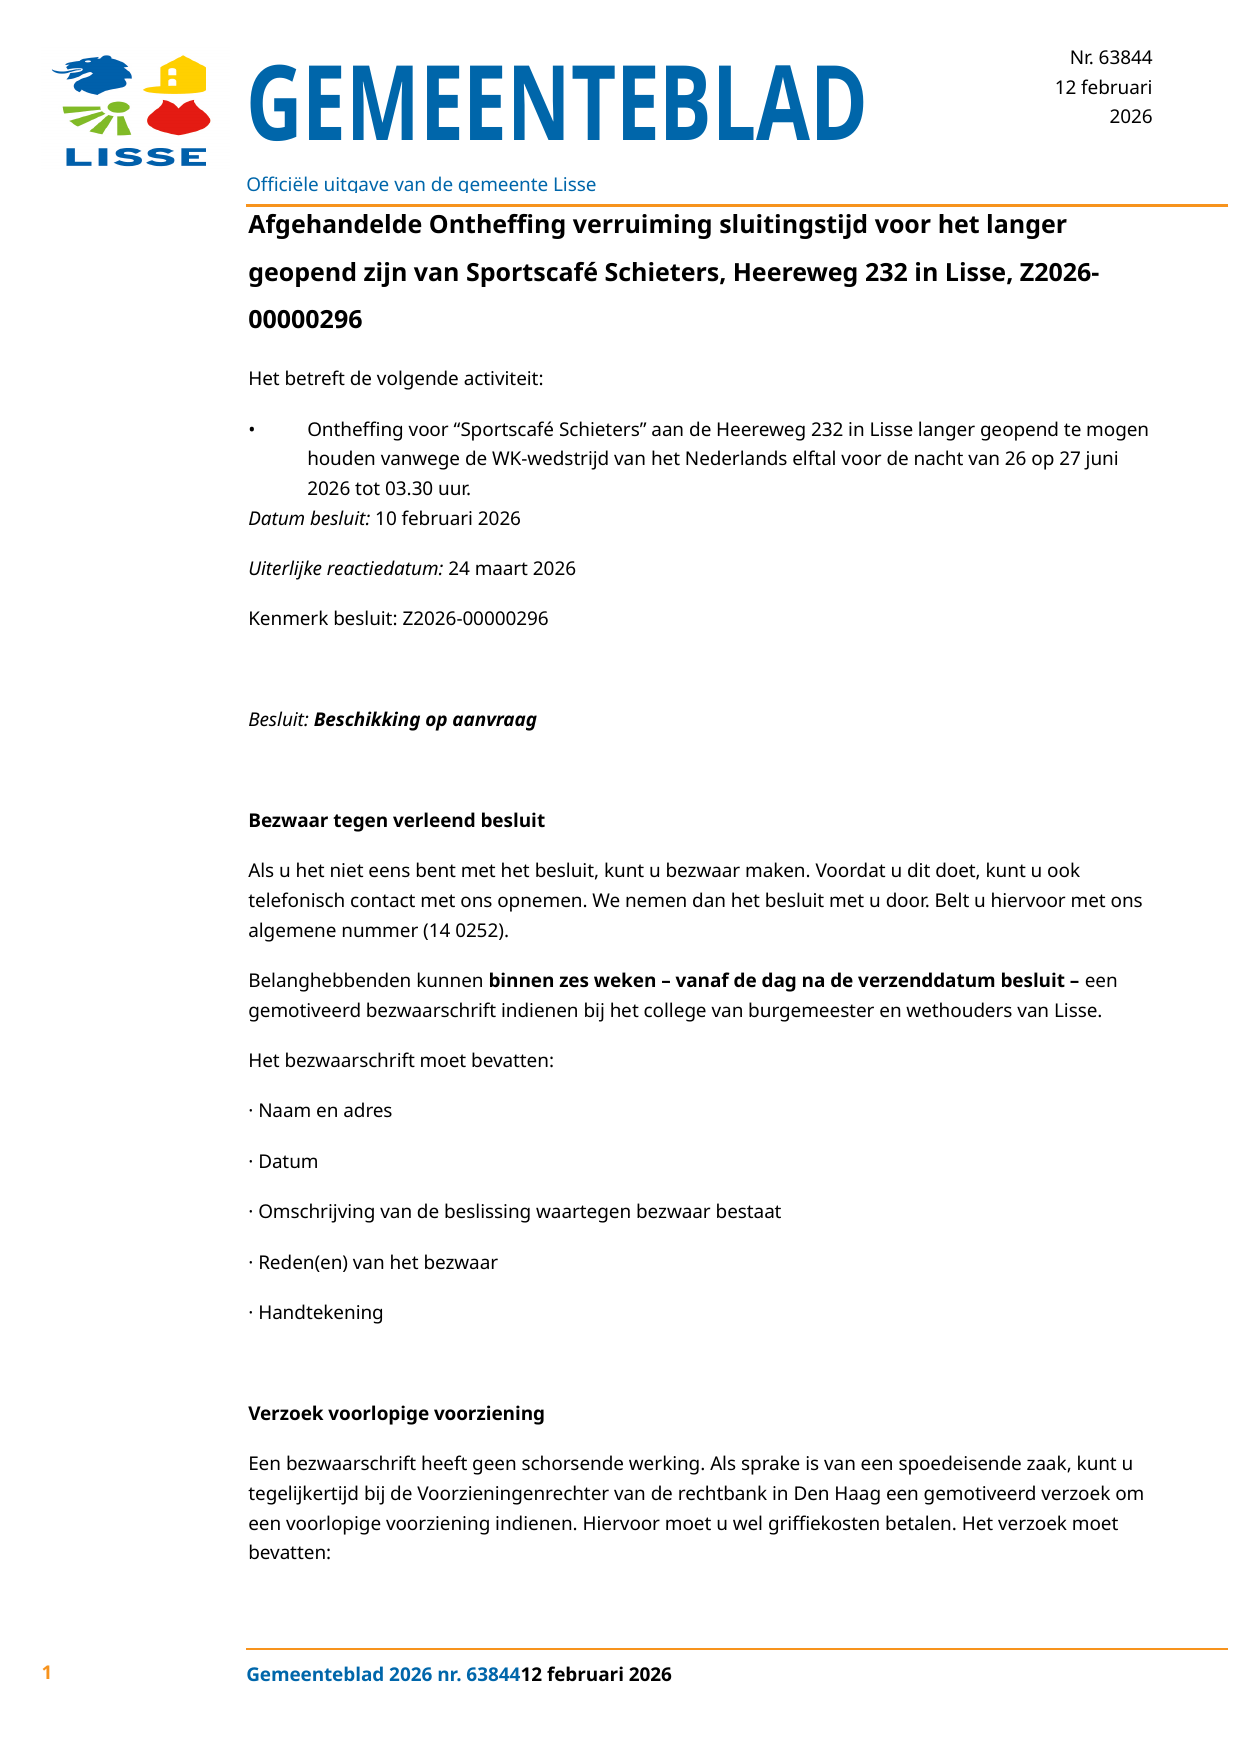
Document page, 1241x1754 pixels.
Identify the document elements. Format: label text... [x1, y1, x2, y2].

text Als u het niet eens bent met het besluit, kunt u bezwaar maken. Voordat u dit doet, kunt u ook telefonisch contact met ons opnemen. We nemen dan het besluit met u door. Belt u hiervoor met ons algemene nummer (14 0252). [248, 858, 1152, 942]
text Een bezwaarschrift heeft geen schorsende werking. Als sprake is van een spoedeisende zaak, kunt u tegelijkertijd bij de Voorzieningenrechter van de rechtbank in Den Haag een gemotiveerd verzoek om een voorlopige voorziening indienen. Hiervoor moet u wel griffiekosten betalen. Het verzoek moet bevatten: [248, 1451, 1152, 1565]
text · Reden(en) van het bezwaar [248, 1249, 1152, 1274]
list Ontheffing voor “Sportscafé Schieters” aan de Heereweg 232 in Lisse langer geopend te mogen houden vanwege de WK-wedstrijd van het Nederlands elftal voor de nacht van 26 op 27 juni 2026 tot 03.30 uur. [248, 416, 1152, 501]
text · Datum [248, 1148, 1152, 1174]
text Het betreft de volgende activiteit: [248, 366, 1152, 391]
text Datum besluit: 10 februari 2026 [248, 505, 1152, 530]
text Het bezwaarschrift moet bevatten: [248, 1047, 1152, 1073]
text Verzoek voorlopige voorziening [248, 1400, 1152, 1426]
text · Naam en adres [248, 1098, 1152, 1123]
text Afgehandelde Ontheffing verruiming sluitingstijd voor het langer geopend zijn van Sportscafé Schieters, Heereweg 232 in Lisse, Z2026-00000296 [248, 207, 1152, 336]
text Belanghebbenden kunnen binnen zes weken – vanaf de dag na de verzenddatum besluit – een gemotiveerd bezwaarschrift indienen bij het college van burgemeester en wethouders van Lisse. [248, 967, 1152, 1022]
picture [41, 47, 231, 172]
text Bezwaar tegen verleend besluit [248, 807, 1152, 833]
text Besluit: Beschikking op aanvraag [248, 706, 1152, 732]
text Uiterlijke reactiedatum: 24 maart 2026 [248, 555, 1152, 581]
text Kenmerk besluit: Z2026-00000296 [248, 606, 1152, 631]
text · Omschrijving van de beslissing waartegen bezwaar bestaat [248, 1198, 1152, 1224]
text · Handtekening [248, 1299, 1152, 1325]
